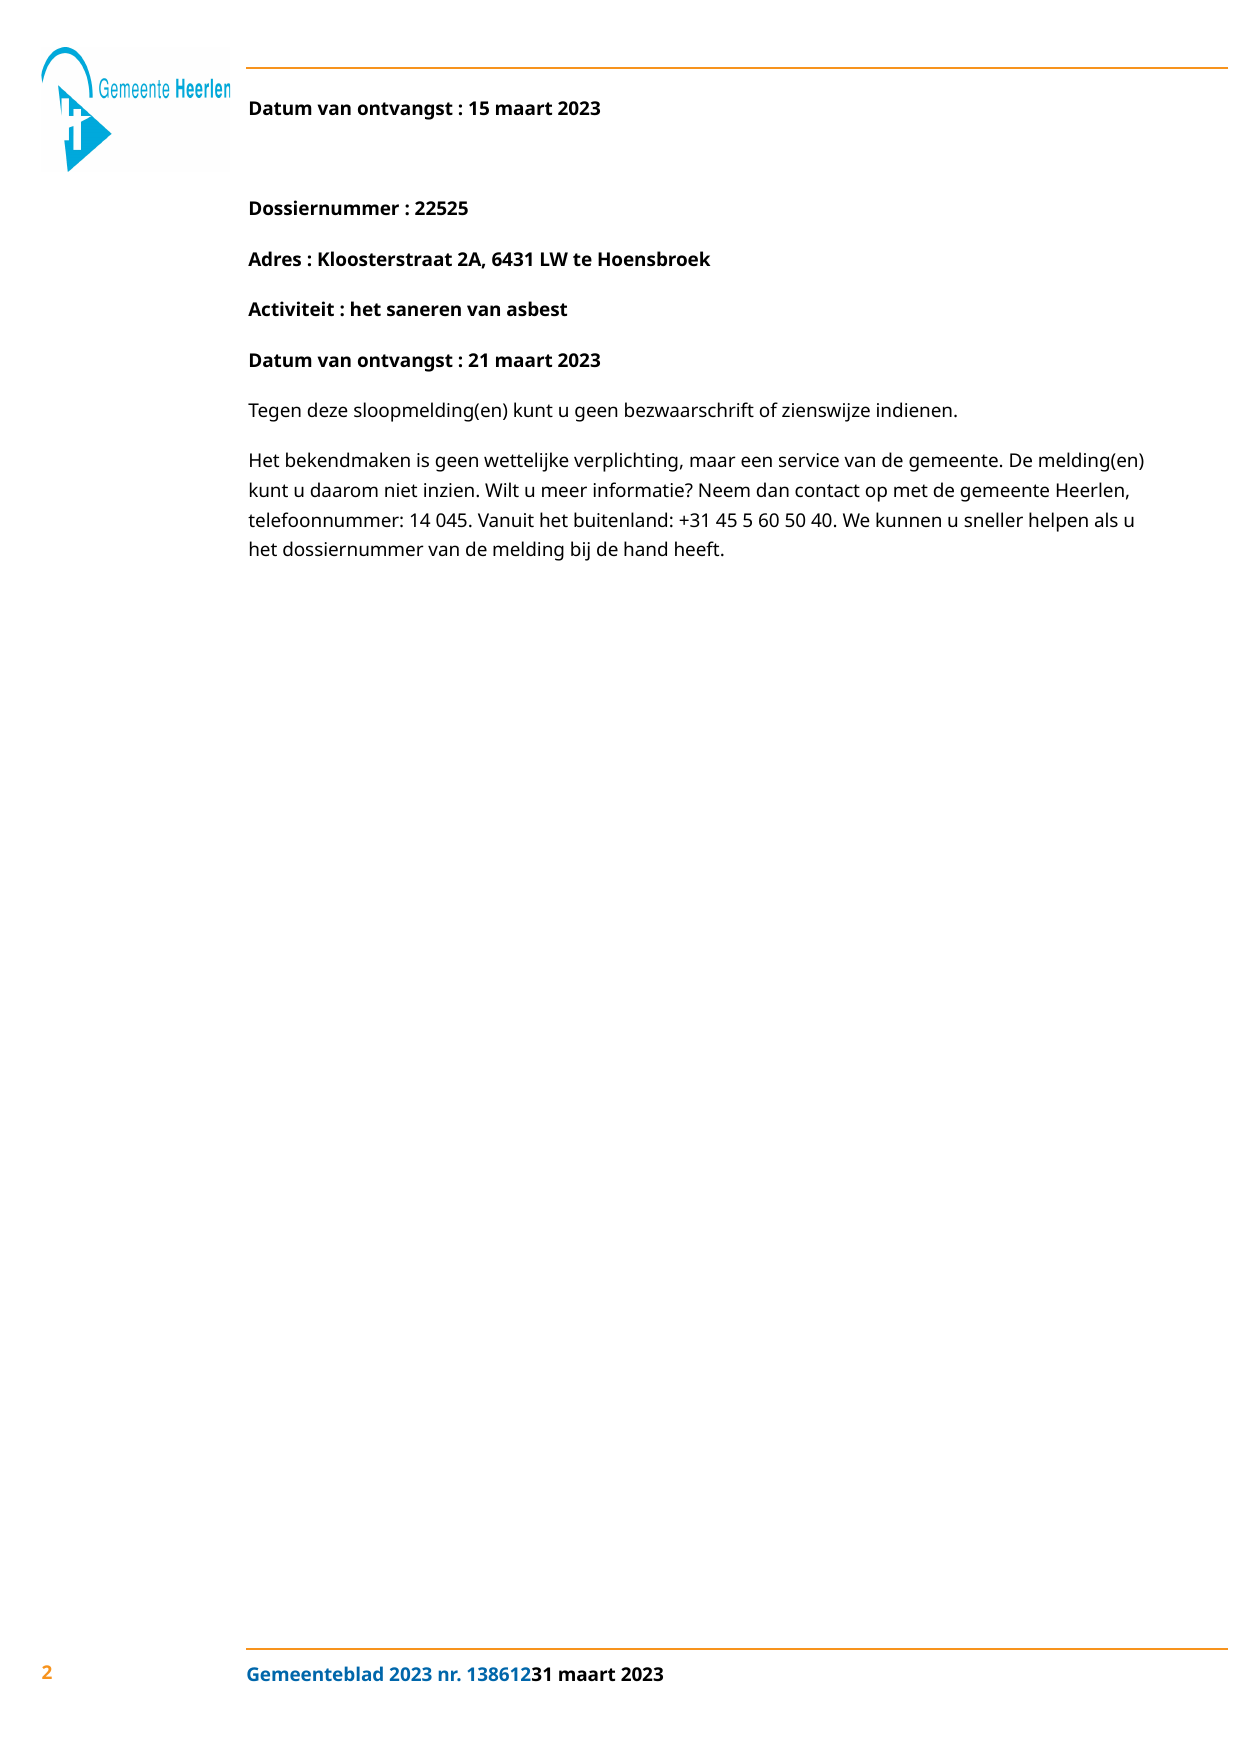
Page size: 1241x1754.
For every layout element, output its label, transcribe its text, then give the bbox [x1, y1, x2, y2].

text Adres : Kloosterstraat 2A, 6431 LW te Hoensbroek [248, 246, 1152, 272]
picture [41, 47, 59, 70]
text Datum van ontvangst : 21 maart 2023 [248, 347, 1152, 373]
text Activiteit : het saneren van asbest [248, 296, 1152, 322]
text Het bekendmaken is geen wettelijke verplichting, maar een service van de gemeente. De melding(en) kunt u daarom niet inzien. Wilt u meer informatie? Neem dan contact op met de gemeente Heerlen, telefoonnummer: 14 045. Vanuit het buitenland: +31 45 5 60 50 40. We kunnen u sneller helpen als u het dossiernummer van de melding bij de hand heeft. [248, 448, 1152, 562]
picture [41, 47, 231, 172]
text Tegen deze sloopmelding(en) kunt u geen bezwaarschrift of zienswijze indienen. [248, 397, 1152, 423]
text Dossiernummer : 22525 [248, 196, 1152, 221]
text Datum van ontvangst : 15 maart 2023 [248, 95, 1152, 121]
